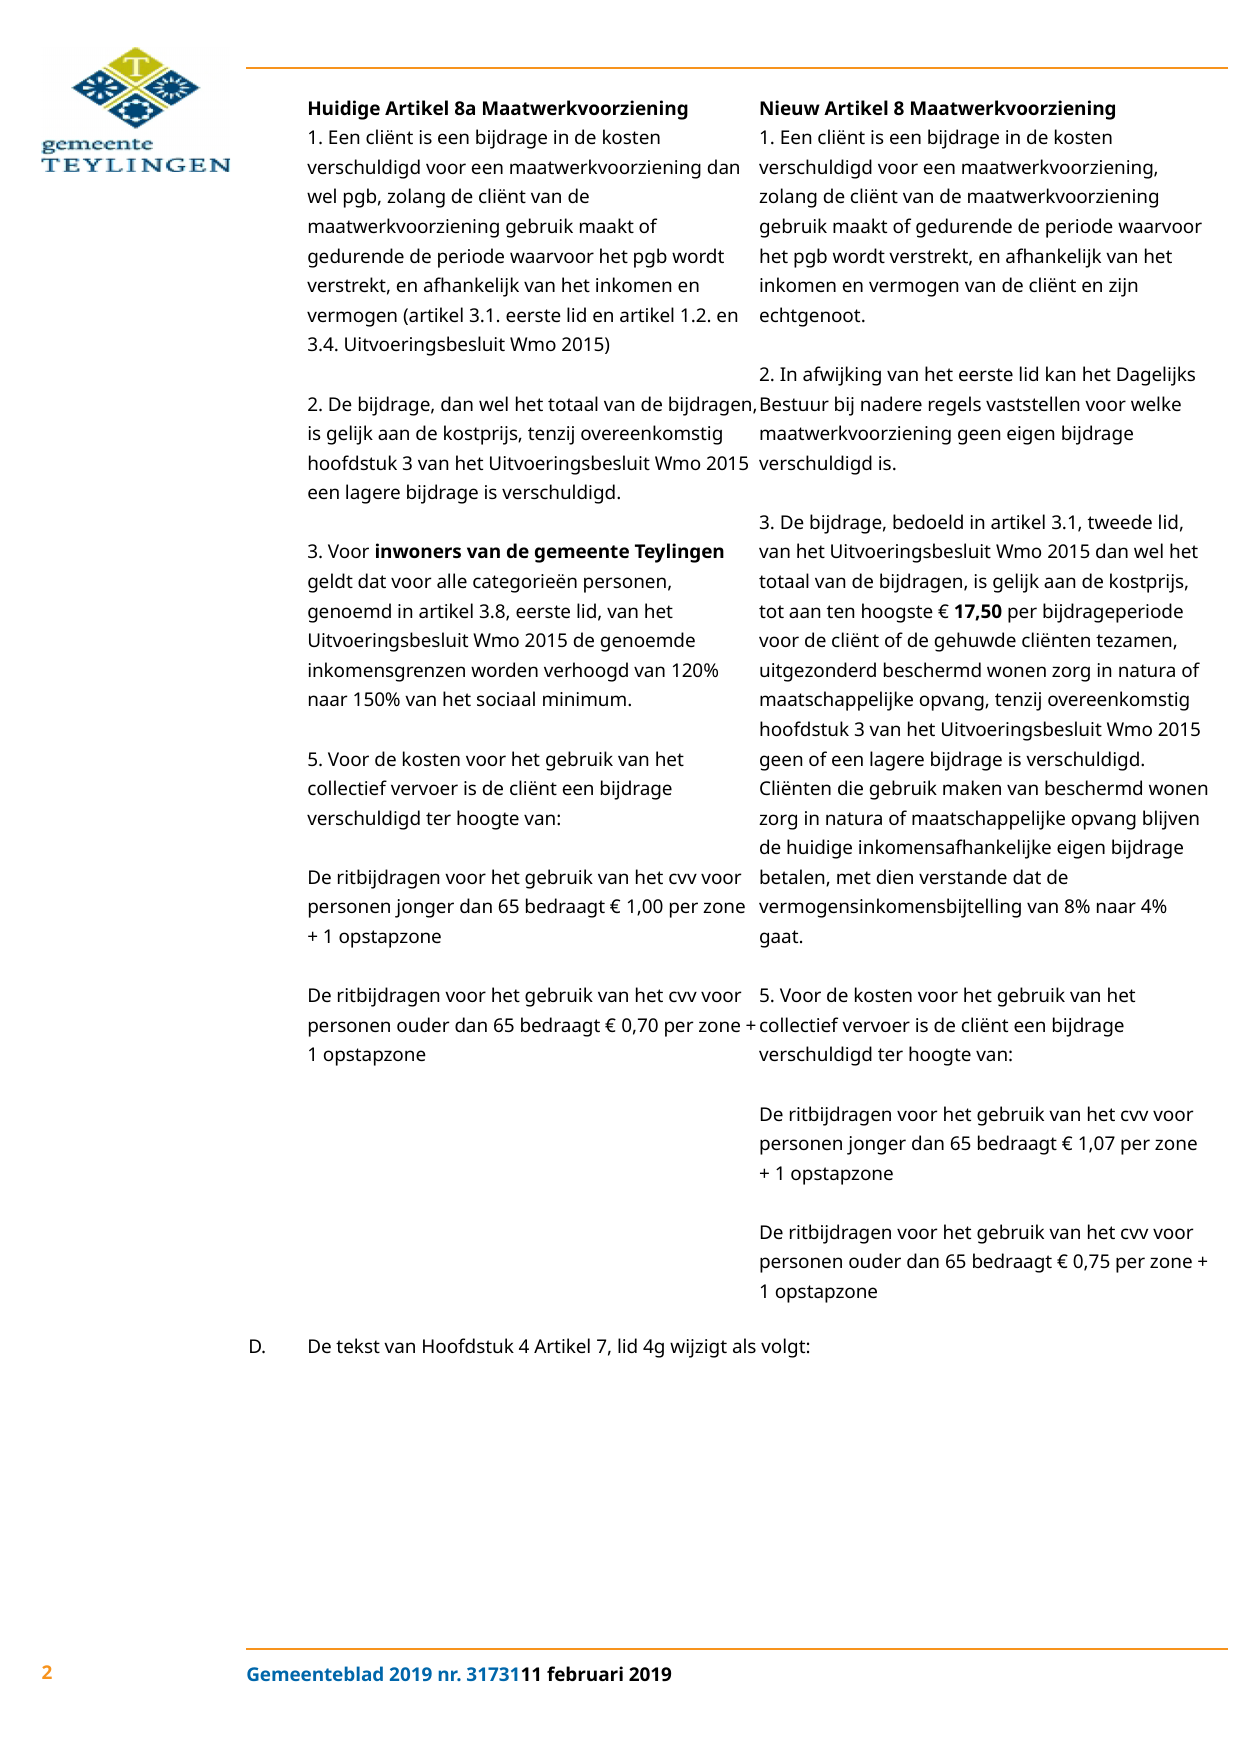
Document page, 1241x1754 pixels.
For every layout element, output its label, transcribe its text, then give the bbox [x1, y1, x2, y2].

table_header Nieuw Artikel 8 Maatwerkvoorziening 1. Een cliënt is een bijdrage in de kosten verschuldigd voor een maatwerkvoorziening, zolang de cliënt van de maatwerkvoorziening gebruik maakt of gedurende de periode waarvoor het pgb wordt verstrekt, en afhankelijk van het inkomen en vermogen van de cliënt en zijn echtgenoot. 2. In afwijking van het eerste lid kan het Dagelijks Bestuur bij nadere regels vaststellen voor welke maatwerkvoorziening geen eigen bijdrage verschuldigd is. 3. De bijdrage, bedoeld in artikel 3.1, tweede lid, van het Uitvoeringsbesluit Wmo 2015 dan wel het totaal van de bijdragen, is gelijk aan de kostprijs, tot aan ten hoogste € 17,50 per bijdrageperiode voor de cliënt of de gehuwde cliënten tezamen, uitgezonderd beschermd wonen zorg in natura of maatschappelijke opvang, tenzij overeenkomstig hoofdstuk 3 van het Uitvoeringsbesluit Wmo 2015 geen of een lagere bijdrage is verschuldigd. Cliënten die gebruik maken van beschermd wonen zorg in natura of maatschappelijke opvang blijven de huidige inkomensafhankelijke eigen bijdrage betalen, met dien verstande dat de vermogensinkomensbijtelling van 8% naar 4% gaat. 5. Voor de kosten voor het gebruik van het collectief vervoer is de cliënt een bijdrage verschuldigd ter hoogte van: De ritbijdragen voor het gebruik van het cvv voor personen jonger dan 65 bedraagt € 1,07 per zone + 1 opstapzone De ritbijdragen voor het gebruik van het cvv voor personen ouder dan 65 bedraagt € 0,75 per zone + 1 opstapzone [759, 95, 1211, 1304]
list De tekst van Hoofdstuk 4 Artikel 7, lid 4g wijzigt als volgt: [248, 1334, 1152, 1359]
picture [41, 47, 231, 172]
table_header Huidige Artikel 8a Maatwerkvoorziening 1. Een cliënt is een bijdrage in de kosten verschuldigd voor een maatwerkvoorziening dan wel pgb, zolang de cliënt van de maatwerkvoorziening gebruik maakt of gedurende de periode waarvoor het pgb wordt verstrekt, en afhankelijk van het inkomen en vermogen (artikel 3.1. eerste lid en artikel 1.2. en 3.4. Uitvoeringsbesluit Wmo 2015) 2. De bijdrage, dan wel het totaal van de bijdragen, is gelijk aan de kostprijs, tenzij overeenkomstig hoofdstuk 3 van het Uitvoeringsbesluit Wmo 2015 een lagere bijdrage is verschuldigd. 3. Voor inwoners van de gemeente Teylingen geldt dat voor alle categorieën personen, genoemd in artikel 3.8, eerste lid, van het Uitvoeringsbesluit Wmo 2015 de genoemde inkomensgrenzen worden verhoogd van 120% naar 150% van het sociaal minimum. 5. Voor de kosten voor het gebruik van het collectief vervoer is de cliënt een bijdrage verschuldigd ter hoogte van: De ritbijdragen voor het gebruik van het cvv voor personen jonger dan 65 bedraagt € 1,00 per zone + 1 opstapzone De ritbijdragen voor het gebruik van het cvv voor personen ouder dan 65 bedraagt € 0,70 per zone + 1 opstapzone [307, 95, 759, 1304]
